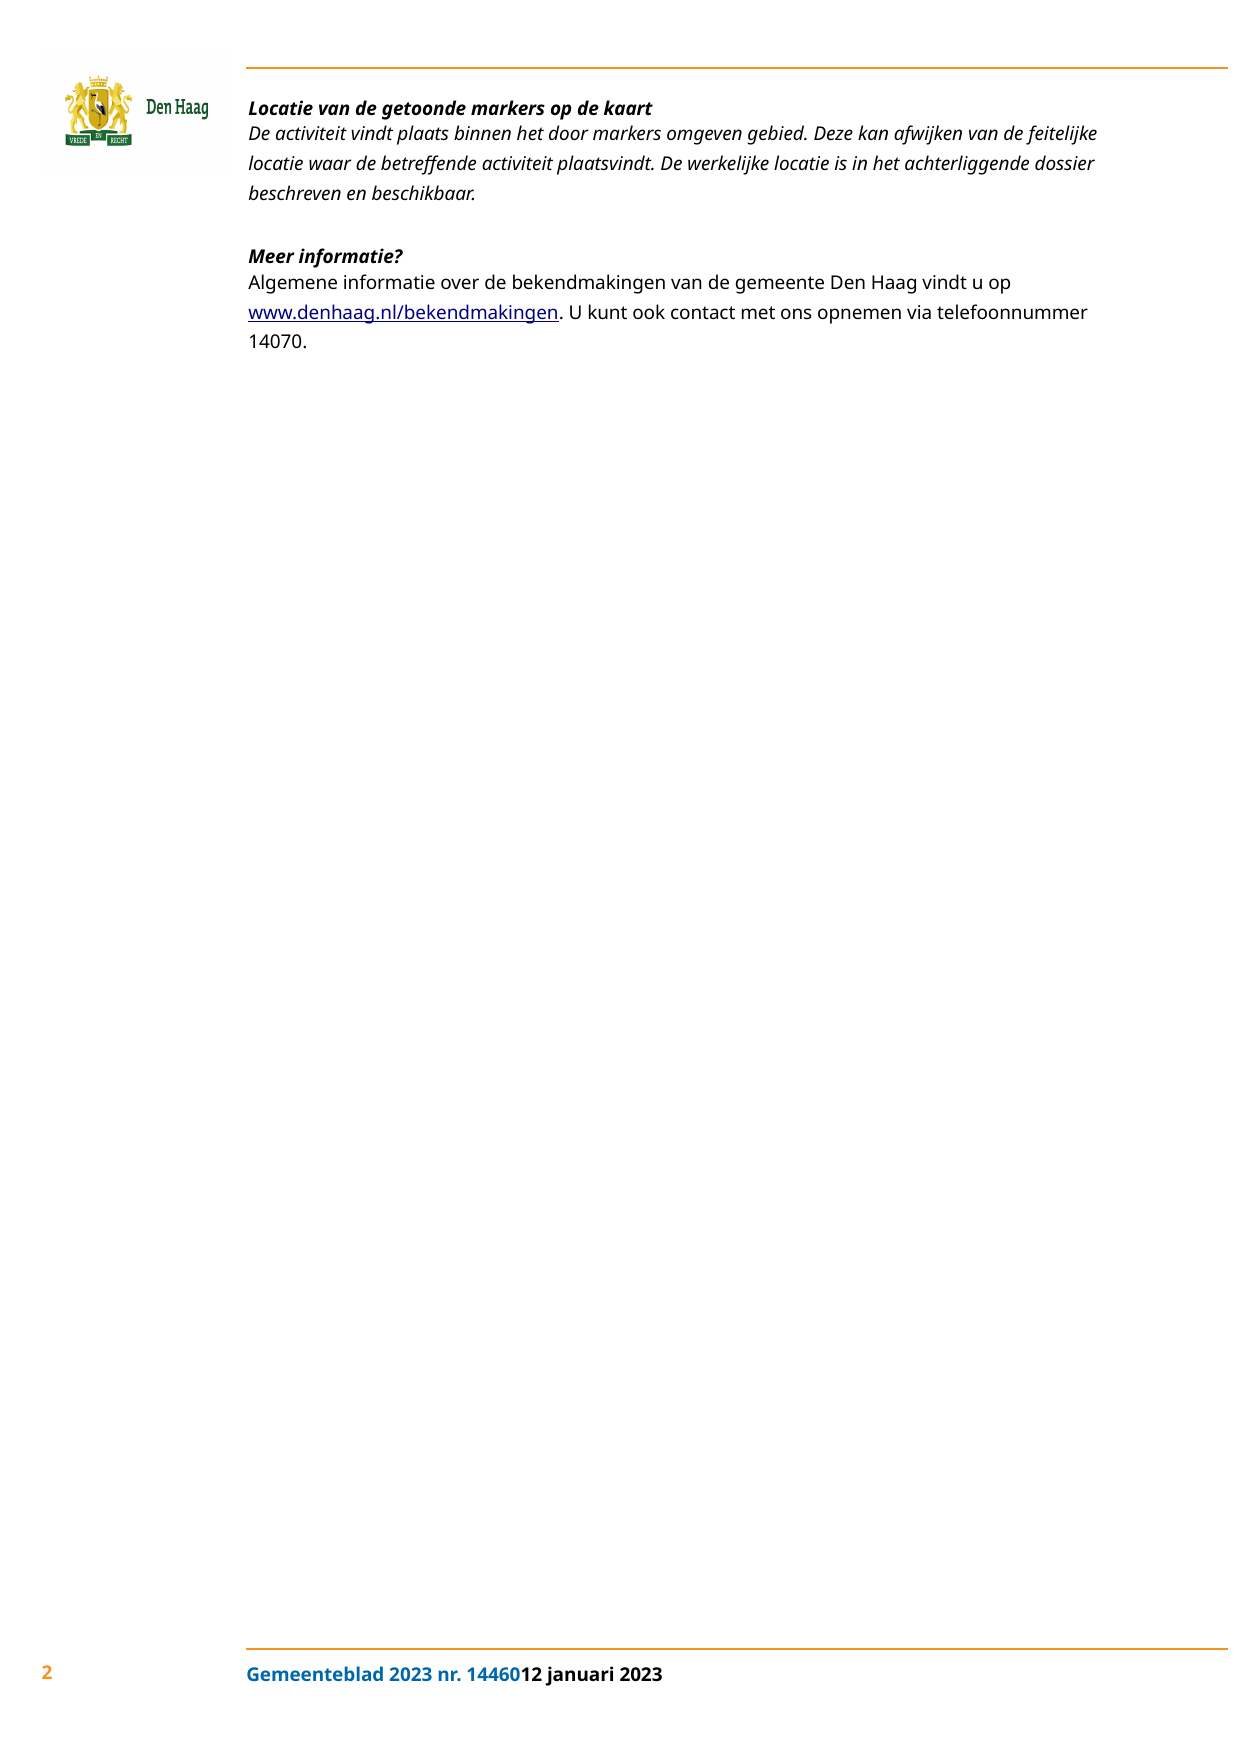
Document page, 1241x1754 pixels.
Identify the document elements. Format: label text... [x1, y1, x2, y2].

text Meer informatie? [248, 244, 1152, 269]
text De activiteit vindt plaats binnen het door markers omgeven gebied. Deze kan afwijken van de feitelijke locatie waar de betreffende activiteit plaatsvindt. De werkelijke locatie is in het achterliggende dossier beschreven en beschikbaar. [248, 121, 1152, 205]
text Algemene informatie over de bekendmakingen van de gemeente Den Haag vindt u op www.denhaag.nl/bekendmakingen. U kunt ook contact met ons opnemen via telefoonnummer 14070. [248, 269, 1152, 354]
text Locatie van de getoonde markers op de kaart [248, 95, 1152, 121]
picture [41, 47, 231, 172]
